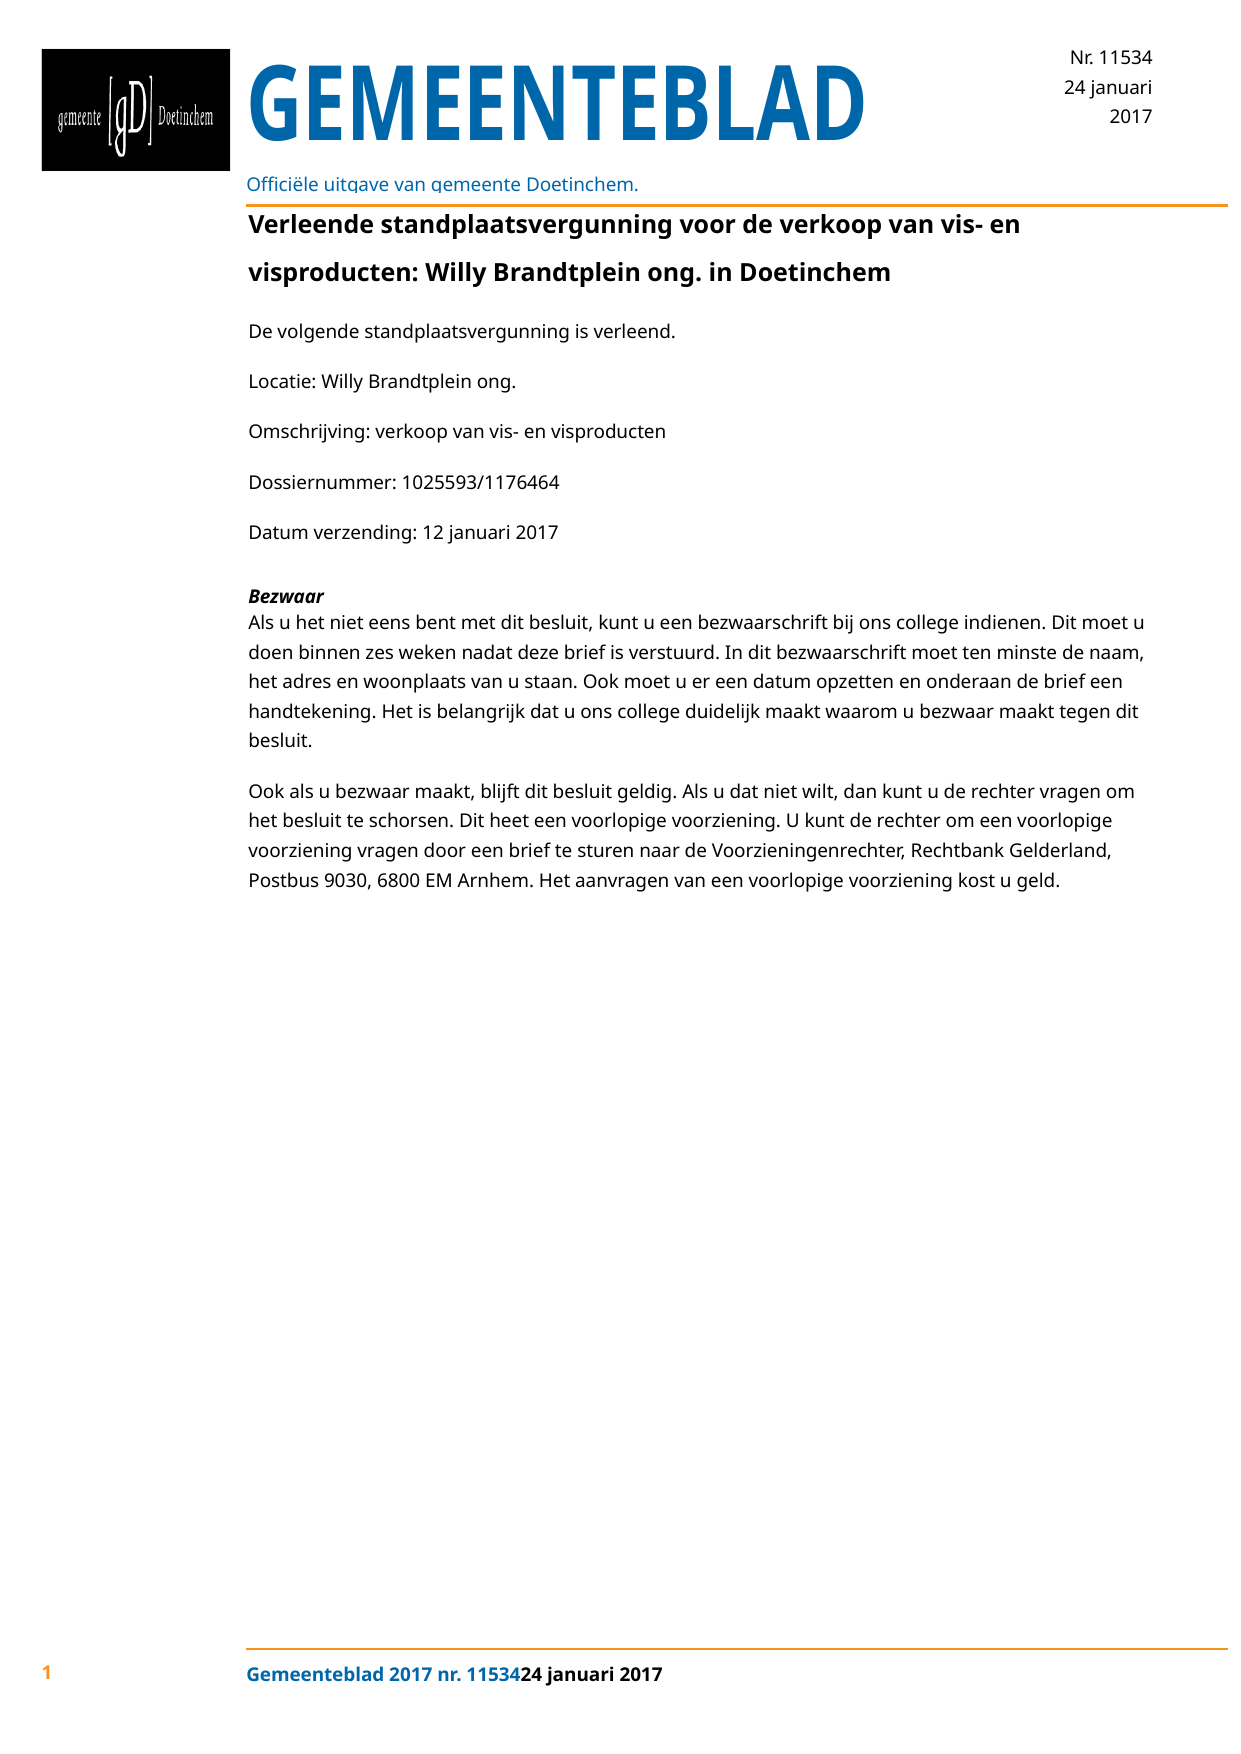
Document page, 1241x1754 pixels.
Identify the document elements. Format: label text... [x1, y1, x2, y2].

text Bezwaar [248, 583, 1152, 609]
text Verleende standplaatsvergunning voor de verkoop van vis- en visproducten: Willy Brandtplein ong. in Doetinchem [248, 207, 1152, 288]
text Locatie: Willy Brandtplein ong. [248, 368, 1152, 394]
text Als u het niet eens bent met dit besluit, kunt u een bezwaarschrift bij ons college indienen. Dit moet u doen binnen zes weken nadat deze brief is verstuurd. In dit bezwaarschrift moet ten minste de naam, het adres en woonplaats van u staan. Ook moet u er een datum opzetten en onderaan de brief een handtekening. Het is belangrijk dat u ons college duidelijk maakt waarom u bezwaar maakt tegen dit besluit. [248, 609, 1152, 753]
text Omschrijving: verkoop van vis- en visproducten [248, 419, 1152, 444]
text Datum verzending: 12 januari 2017 [248, 519, 1152, 545]
text Ook als u bezwaar maakt, blijft dit besluit geldig. Als u dat niet wilt, dan kunt u de rechter vragen om het besluit te schorsen. Dit heet een voorlopige voorziening. U kunt de rechter om een voorlopige voorziening vragen door een brief te sturen naar de Voorzieningenrechter, Rechtbank Gelderland, Postbus 9030, 6800 EM Arnhem. Het aanvragen van een voorlopige voorziening kost u geld. [248, 778, 1152, 892]
picture [41, 47, 231, 172]
text De volgende standplaatsvergunning is verleend. [248, 318, 1152, 344]
text Dossiernummer: 1025593/1176464 [248, 469, 1152, 495]
